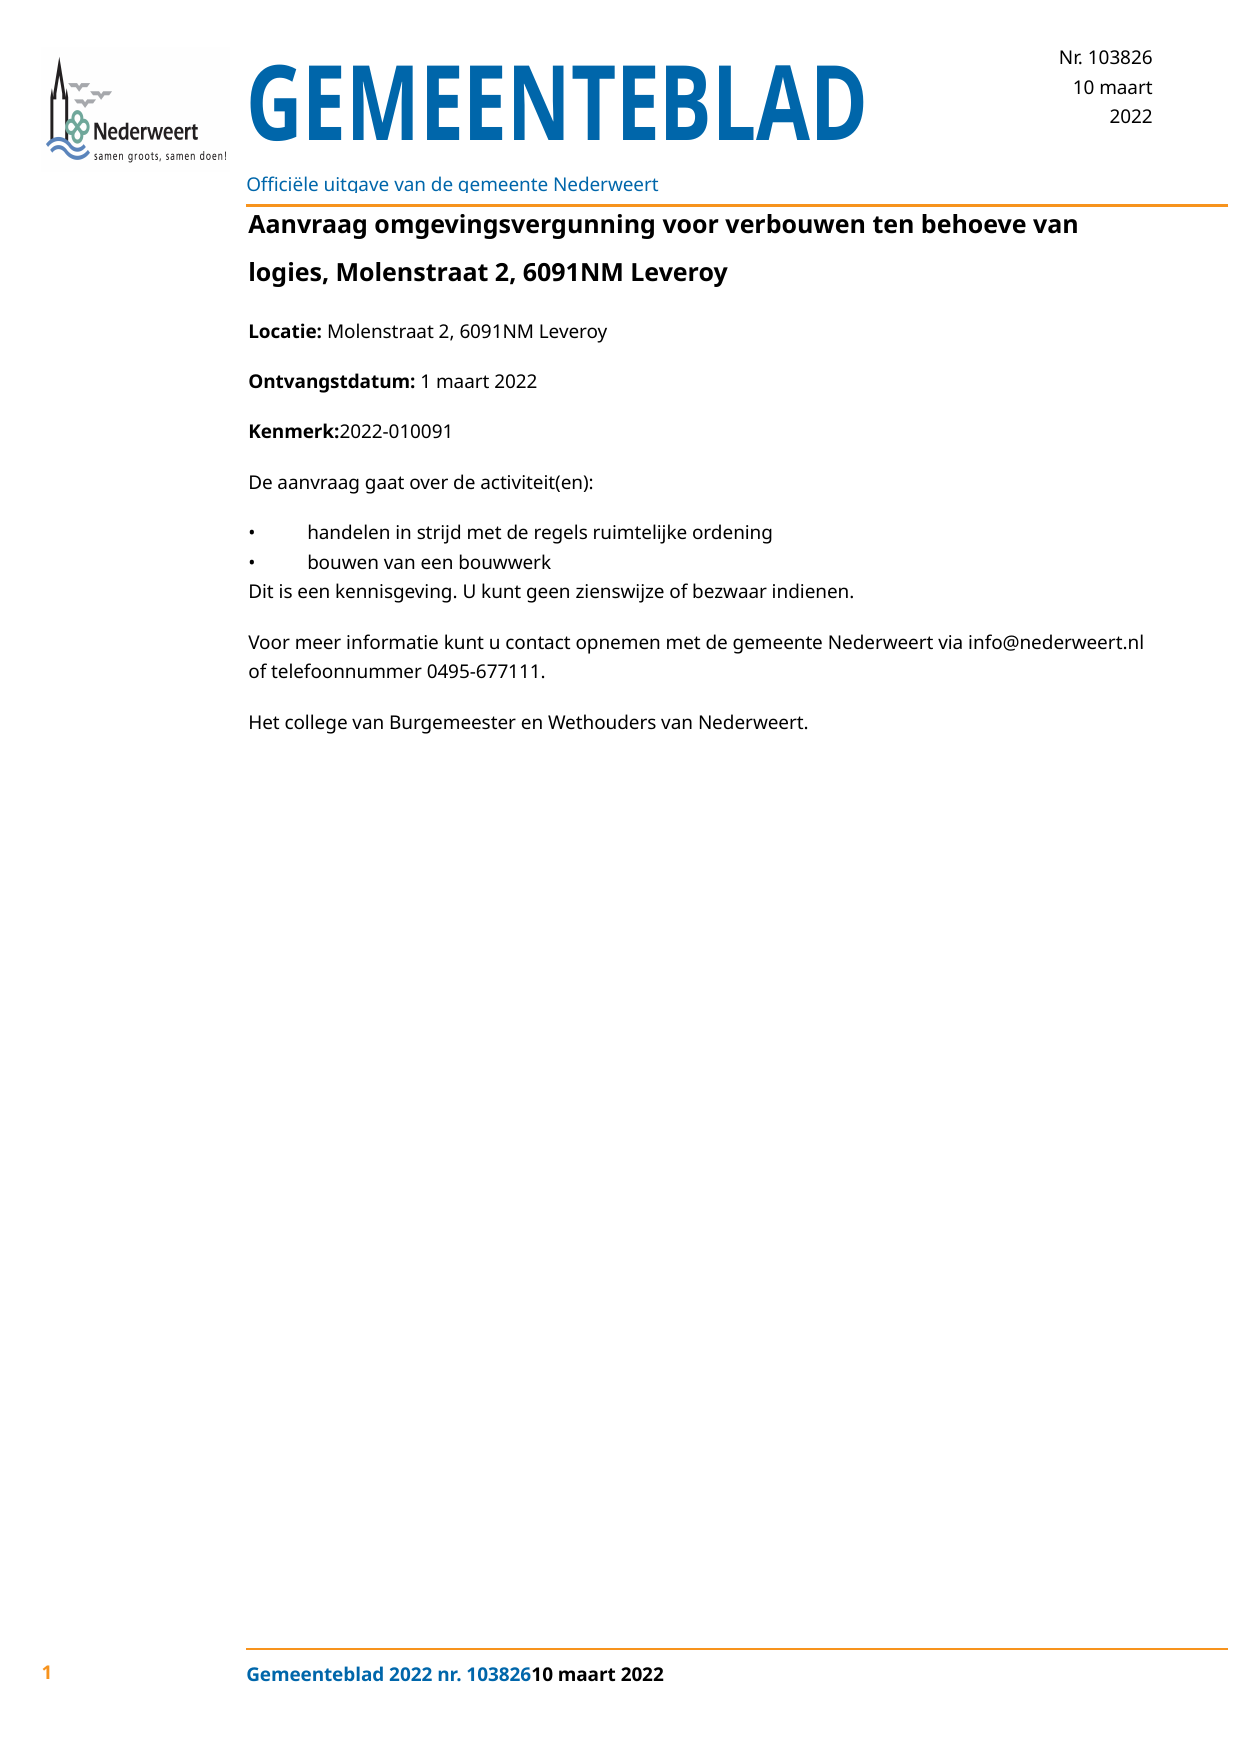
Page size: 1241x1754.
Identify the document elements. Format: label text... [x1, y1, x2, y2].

text Locatie: Molenstraat 2, 6091NM Leveroy [248, 318, 1152, 344]
list bouwen van een bouwwerk [248, 549, 1152, 575]
text Voor meer informatie kunt u contact opnemen met de gemeente Nederweert via info@nederweert.nl of telefoonnummer 0495-677111. [248, 629, 1152, 684]
picture [41, 47, 231, 172]
text Aanvraag omgevingsvergunning voor verbouwen ten behoeve van logies, Molenstraat 2, 6091NM Leveroy [248, 207, 1152, 288]
list handelen in strijd met de regels ruimtelijke ordening [248, 519, 1152, 545]
text De aanvraag gaat over de activiteit(en): [248, 469, 1152, 495]
text Dit is een kennisgeving. U kunt geen zienswijze of bezwaar indienen. [248, 579, 1152, 604]
text Het college van Burgemeester en Wethouders van Nederweert. [248, 709, 1152, 735]
text Kenmerk:2022-010091 [248, 419, 1152, 444]
text Ontvangstdatum: 1 maart 2022 [248, 368, 1152, 394]
